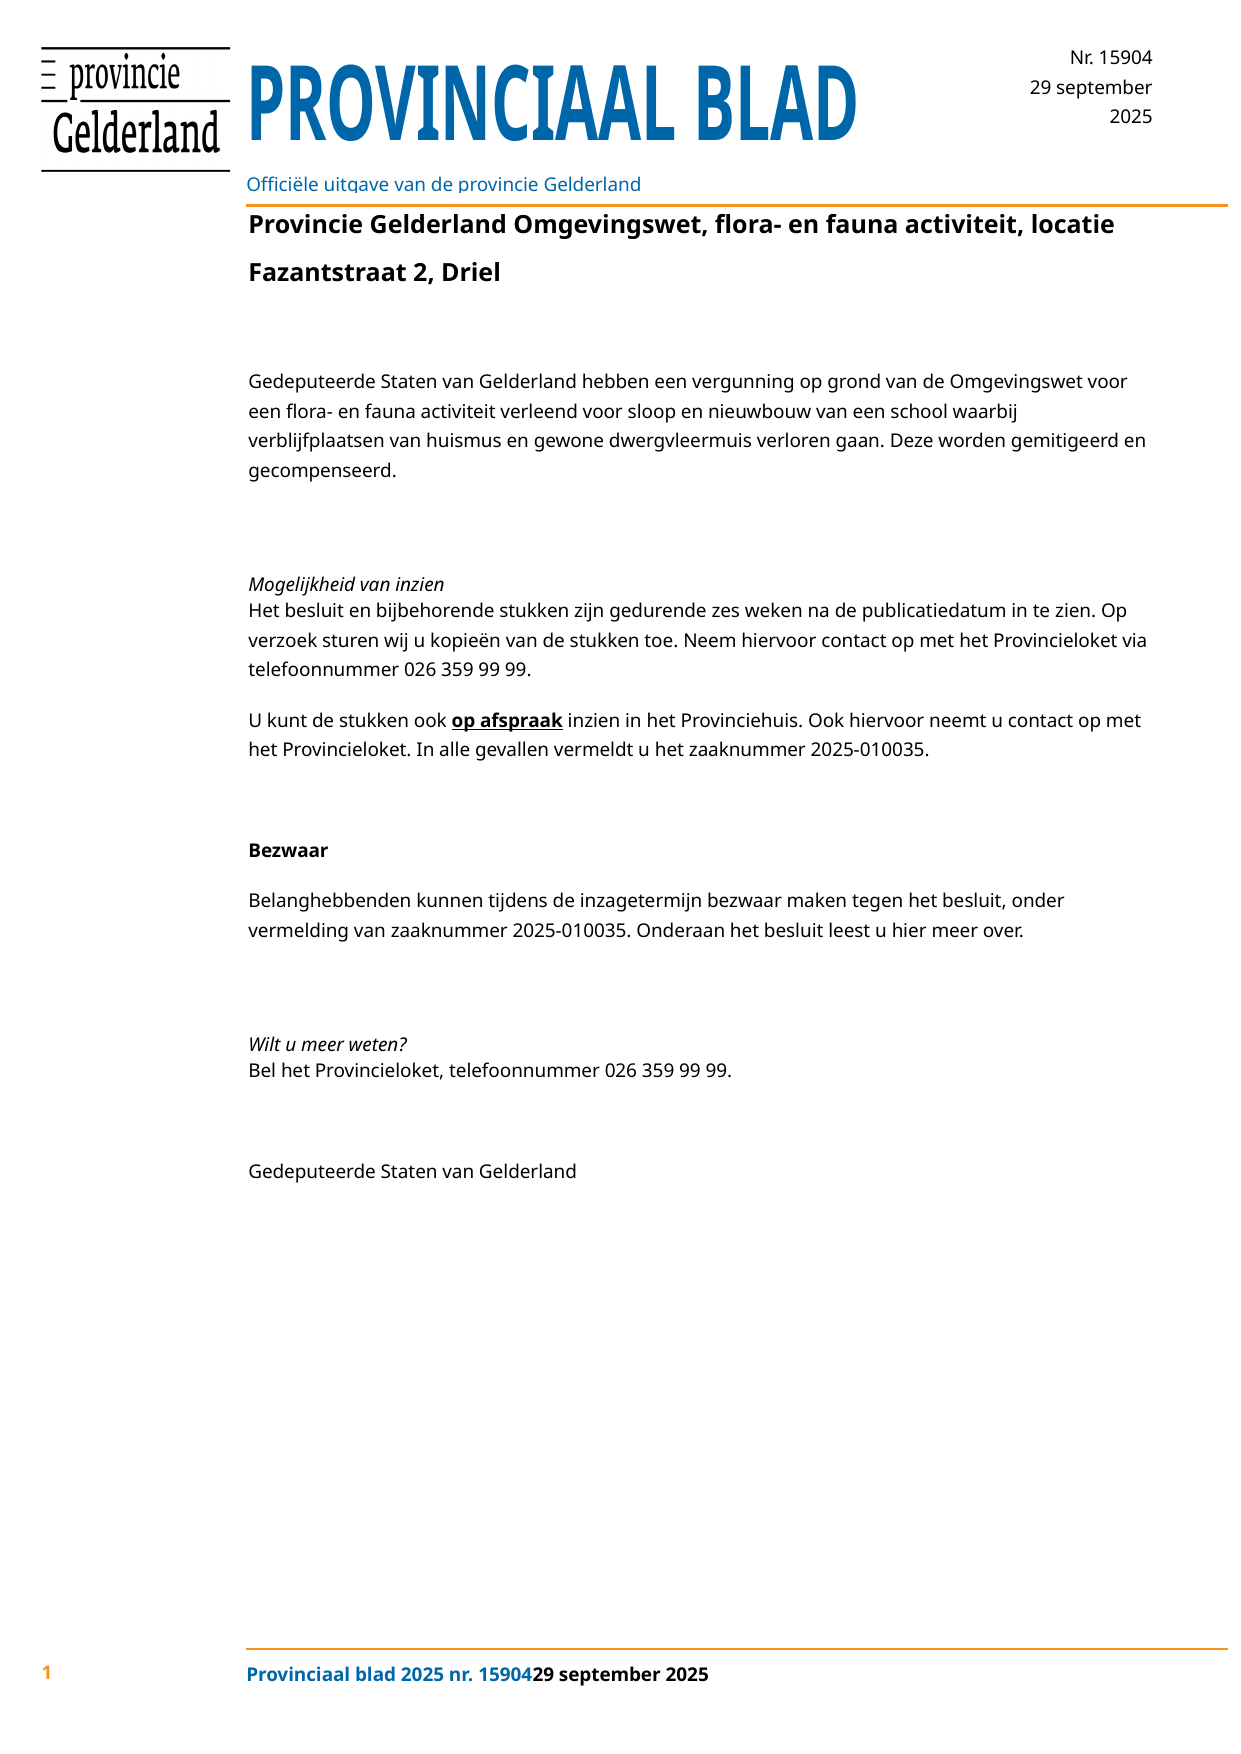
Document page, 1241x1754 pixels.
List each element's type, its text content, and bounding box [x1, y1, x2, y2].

text Mogelijkheid van inzien [248, 571, 1152, 597]
text Bel het Provincieloket, telefoonnummer 026 359 99 99. [248, 1057, 1152, 1083]
text Provincie Gelderland Omgevingswet, flora- en fauna activiteit, locatie Fazantstraat 2, Driel [248, 207, 1152, 288]
text Wilt u meer weten? [248, 1032, 1152, 1057]
text Bezwaar [248, 837, 1152, 863]
text Belanghebbenden kunnen tijdens de inzagetermijn bezwaar maken tegen het besluit, onder vermelding van zaaknummer 2025-010035. Onderaan het besluit leest u hier meer over. [248, 888, 1152, 943]
text Het besluit en bijbehorende stukken zijn gedurende zes weken na de publicatiedatum in te zien. Op verzoek sturen wij u kopieën van de stukken toe. Neem hiervoor contact op met het Provincieloket via telefoonnummer 026 359 99 99. [248, 597, 1152, 682]
picture [41, 47, 231, 172]
text U kunt de stukken ook op afspraak inzien in het Provinciehuis. Ook hiervoor neemt u contact op met het Provincieloket. In alle gevallen vermeldt u het zaaknummer 2025-010035. [248, 707, 1152, 762]
text Gedeputeerde Staten van Gelderland hebben een vergunning op grond van de Omgevingswet voor een flora- en fauna activiteit verleend voor sloop en nieuwbouw van een school waarbij verblijfplaatsen van huismus en gewone dwergvleermuis verloren gaan. Deze worden gemitigeerd en gecompenseerd. [248, 368, 1152, 483]
text Gedeputeerde Staten van Gelderland [248, 1158, 1152, 1184]
